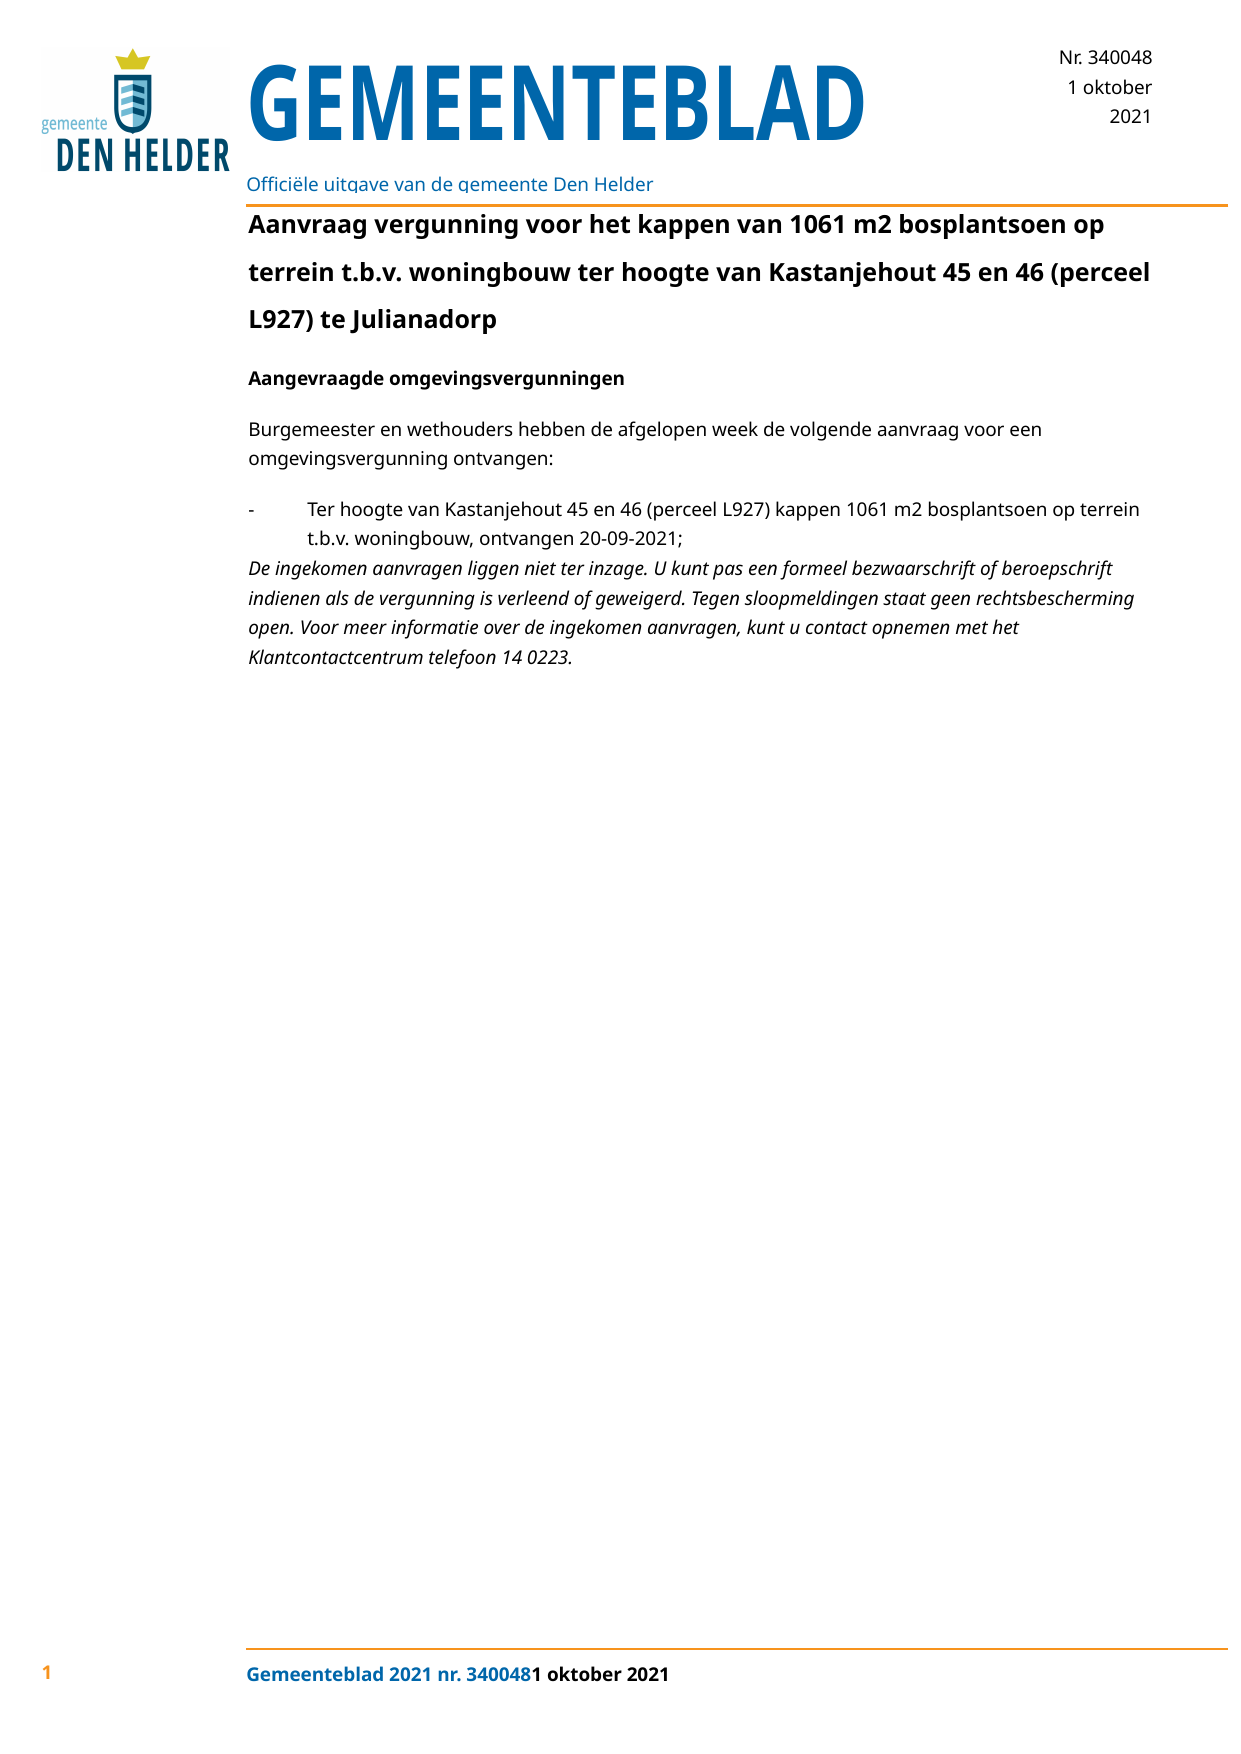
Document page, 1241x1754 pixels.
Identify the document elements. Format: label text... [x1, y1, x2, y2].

picture [182, 144, 187, 165]
text Burgemeester en wethouders hebben de afgelopen week de volgende aanvraag voor een omgevingsvergunning ontvangen: [248, 416, 1152, 471]
picture [63, 144, 68, 165]
picture [41, 47, 231, 172]
list Ter hoogte van Kastanjehout 45 en 46 (perceel L927) kappen 1061 m2 bosplantsoen op terrein t.b.v. woningbouw, ontvangen 20-09-2021; [248, 496, 1152, 551]
picture [100, 154, 106, 172]
text De ingekomen aanvragen liggen niet ter inzage. U kunt pas een formeel bezwaarschrift of beroepschrift indienen als de vergunning is verleend of geweigerd. Tegen sloopmeldingen staat geen rechtsbescherming open. Voor meer informatie over de ingekomen aanvragen, kunt u contact opnemen met het Klantcontactcentrum telefoon 14 0223. [248, 555, 1152, 669]
text Aanvraag vergunning voor het kappen van 1061 m2 bosplantsoen op terrein t.b.v. woningbouw ter hoogte van Kastanjehout 45 en 46 (perceel L927) te Julianadorp [248, 207, 1152, 336]
picture [220, 160, 224, 172]
picture [130, 157, 135, 172]
text Aangevraagde omgevingsvergunningen [248, 366, 1152, 391]
